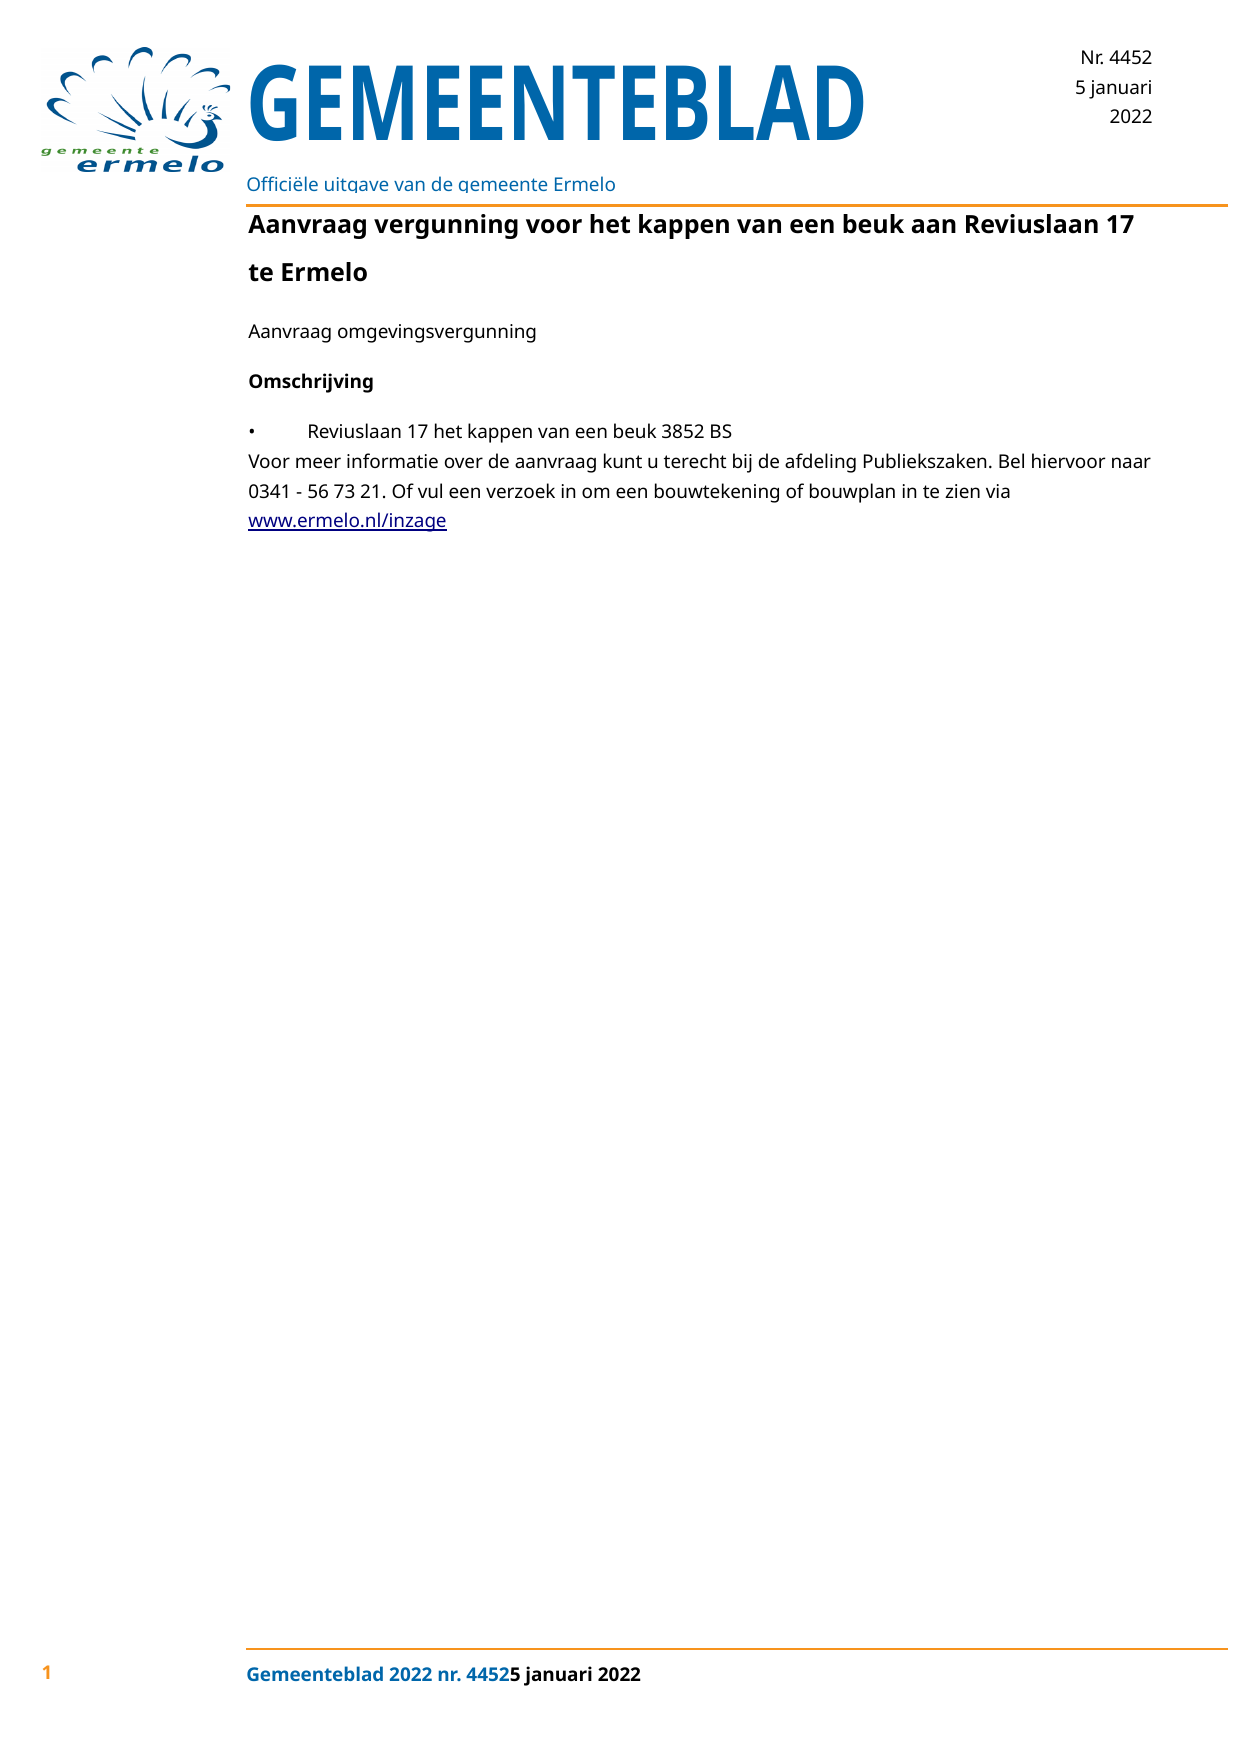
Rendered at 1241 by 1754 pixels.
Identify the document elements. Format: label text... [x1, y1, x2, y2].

list Reviuslaan 17 het kappen van een beuk 3852 BS [248, 419, 1152, 444]
text Aanvraag omgevingsvergunning [248, 318, 1152, 344]
picture [41, 47, 231, 172]
text Omschrijving [248, 368, 1152, 394]
text Aanvraag vergunning voor het kappen van een beuk aan Reviuslaan 17 te Ermelo [248, 207, 1152, 288]
text Voor meer informatie over de aanvraag kunt u terecht bij de afdeling Publiekszaken. Bel hiervoor naar 0341 - 56 73 21. Of vul een verzoek in om een bouwtekening of bouwplan in te zien via www.ermelo.nl/inzage [248, 448, 1152, 533]
